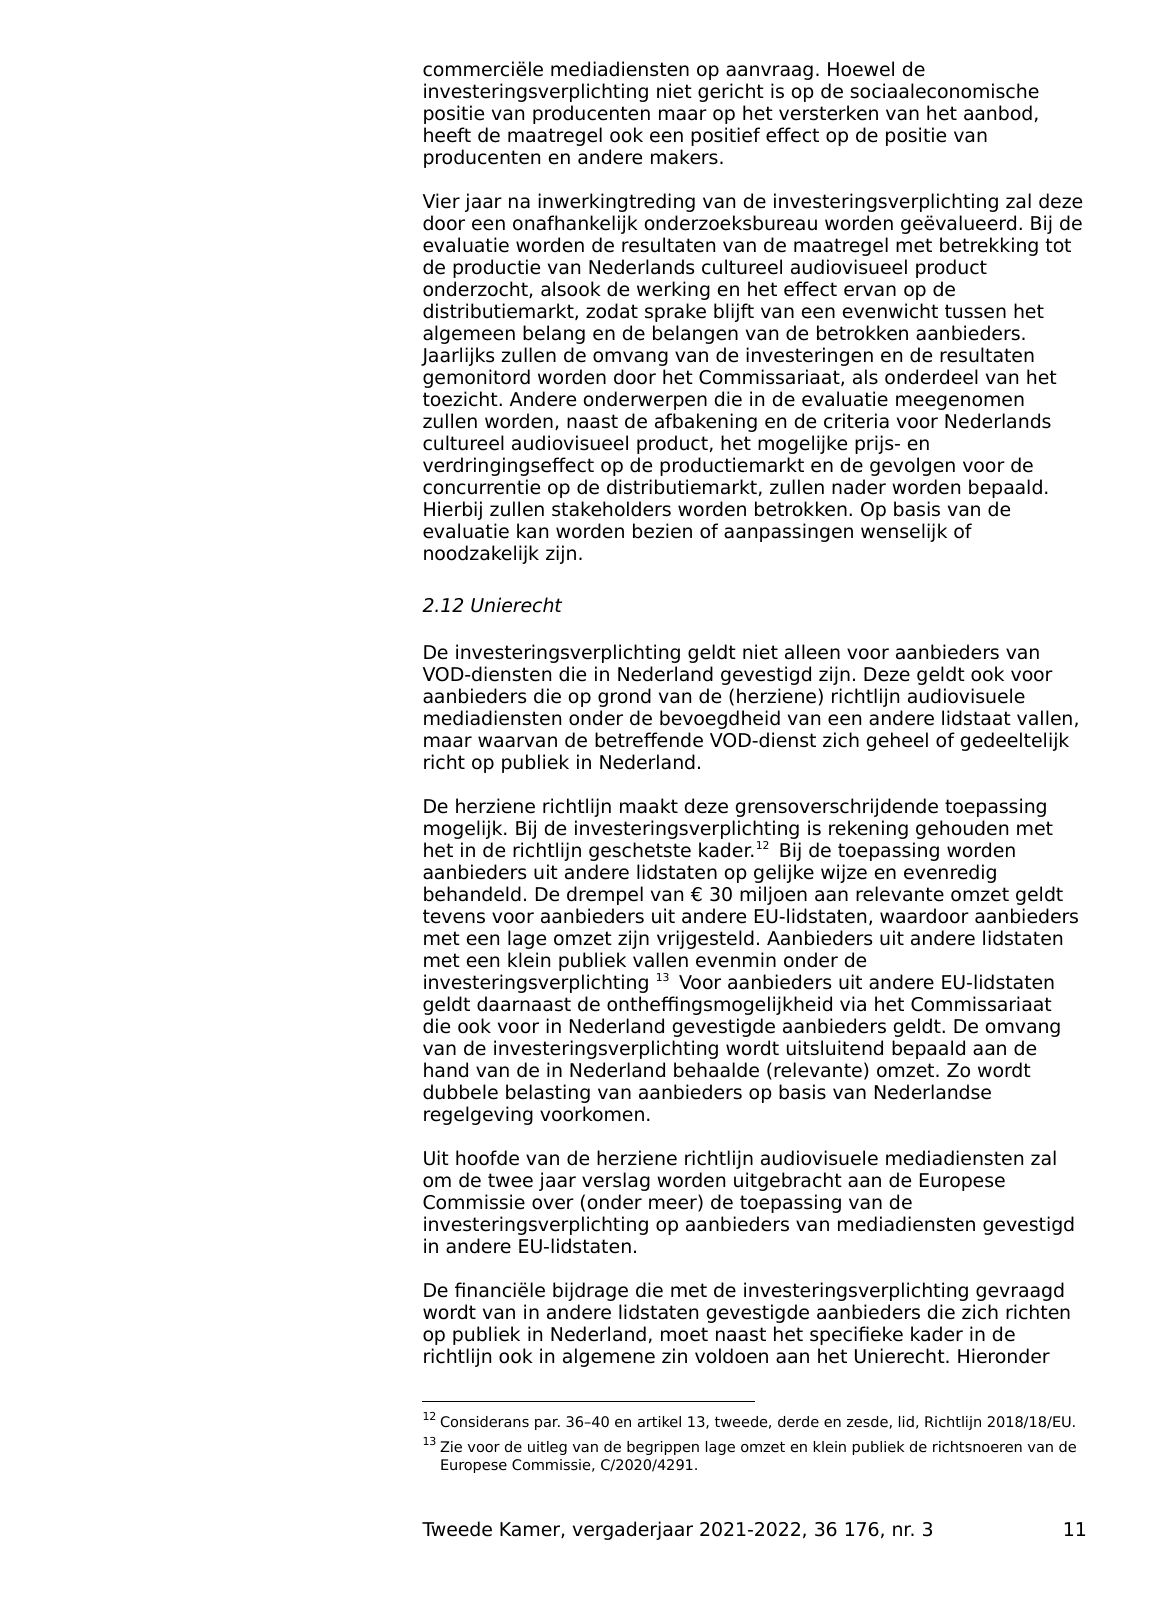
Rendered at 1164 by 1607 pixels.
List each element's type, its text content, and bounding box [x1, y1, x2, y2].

text Vier jaar na inwerkingtreding van de investeringsverplichting zal deze door een onafhankelijk onderzoeksbureau worden geëvalueerd. Bij de evaluatie worden de resultaten van de maatregel met betrekking tot de productie van Nederlands cultureel audiovisueel product onderzocht, alsook de werking en het effect ervan op de distributiemarkt, zodat sprake blijft van een evenwicht tussen het algemeen belang en de belangen van de betrokken aanbieders. Jaarlijks zullen de omvang van de investeringen en de resultaten gemonitord worden door het Commissariaat, als onderdeel van het toezicht. Andere onderwerpen die in de evaluatie meegenomen zullen worden, naast de afbakening en de criteria voor Nederlands cultureel audiovisueel product, het mogelijke prijs- en verdringingseffect op de productiemarkt en de gevolgen voor de concurrentie op de distributiemarkt, zullen nader worden bepaald. Hierbij zullen stakeholders worden betrokken. Op basis van de evaluatie kan worden bezien of aanpassingen wenselijk of noodzakelijk zijn. [422, 191, 1087, 565]
subtitle 2.12 Unierecht [422, 595, 1087, 617]
text Zie voor de uitleg van de begrippen lage omzet en klein publiek de richtsnoeren van de Europese Commissie, C/2020/4291. [422, 1435, 1087, 1474]
text De investeringsverplichting geldt niet alleen voor aanbieders van VOD-diensten die in Nederland gevestigd zijn. Deze geldt ook voor aanbieders die op grond van de (herziene) richtlijn audiovisuele mediadiensten onder de bevoegdheid van een andere lidstaat vallen, maar waarvan de betreffende VOD-dienst zich geheel of gedeeltelijk richt op publiek in Nederland. [422, 642, 1087, 774]
text De herziene richtlijn maakt deze grensoverschrijdende toepassing mogelijk. Bij de investeringsverplichting is rekening gehouden met het in de richtlijn geschetste kader. Bij de toepassing worden aanbieders uit andere lidstaten op gelijke wijze en evenredig behandeld. De drempel van € 30 miljoen aan relevante omzet geldt tevens voor aanbieders uit andere EU-lidstaten, waardoor aanbieders met een lage omzet zijn vrijgesteld. Aanbieders uit andere lidstaten met een klein publiek vallen evenmin onder de investeringsverplichting Voor aanbieders uit andere EU-lidstaten geldt daarnaast de ontheffingsmogelijkheid via het Commissariaat die ook voor in Nederland gevestigde aanbieders geldt. De omvang van de investeringsverplichting wordt uitsluitend bepaald aan de hand van de in Nederland behaalde (relevante) omzet. Zo wordt dubbele belasting van aanbieders op basis van Nederlandse regelgeving voorkomen. [422, 796, 1087, 1126]
text commerciële mediadiensten op aanvraag. Hoewel de investeringsverplichting niet gericht is op de sociaaleconomische positie van producenten maar op het versterken van het aanbod, heeft de maatregel ook een positief effect op de positie van producenten en andere makers. [422, 59, 1087, 169]
text Considerans par. 36–40 en artikel 13, tweede, derde en zesde, lid, Richtlijn 2018/18/EU. [422, 1410, 1087, 1432]
text Uit hoofde van de herziene richtlijn audiovisuele mediadiensten zal om de twee jaar verslag worden uitgebracht aan de Europese Commissie over (onder meer) de toepassing van de investeringsverplichting op aanbieders van mediadiensten gevestigd in andere EU-lidstaten. [422, 1148, 1087, 1258]
text De financiële bijdrage die met de investeringsverplichting gevraagd wordt van in andere lidstaten gevestigde aanbieders die zich richten op publiek in Nederland, moet naast het specifieke kader in de richtlijn ook in algemene zin voldoen aan het Unierecht. Hieronder [422, 1280, 1087, 1368]
